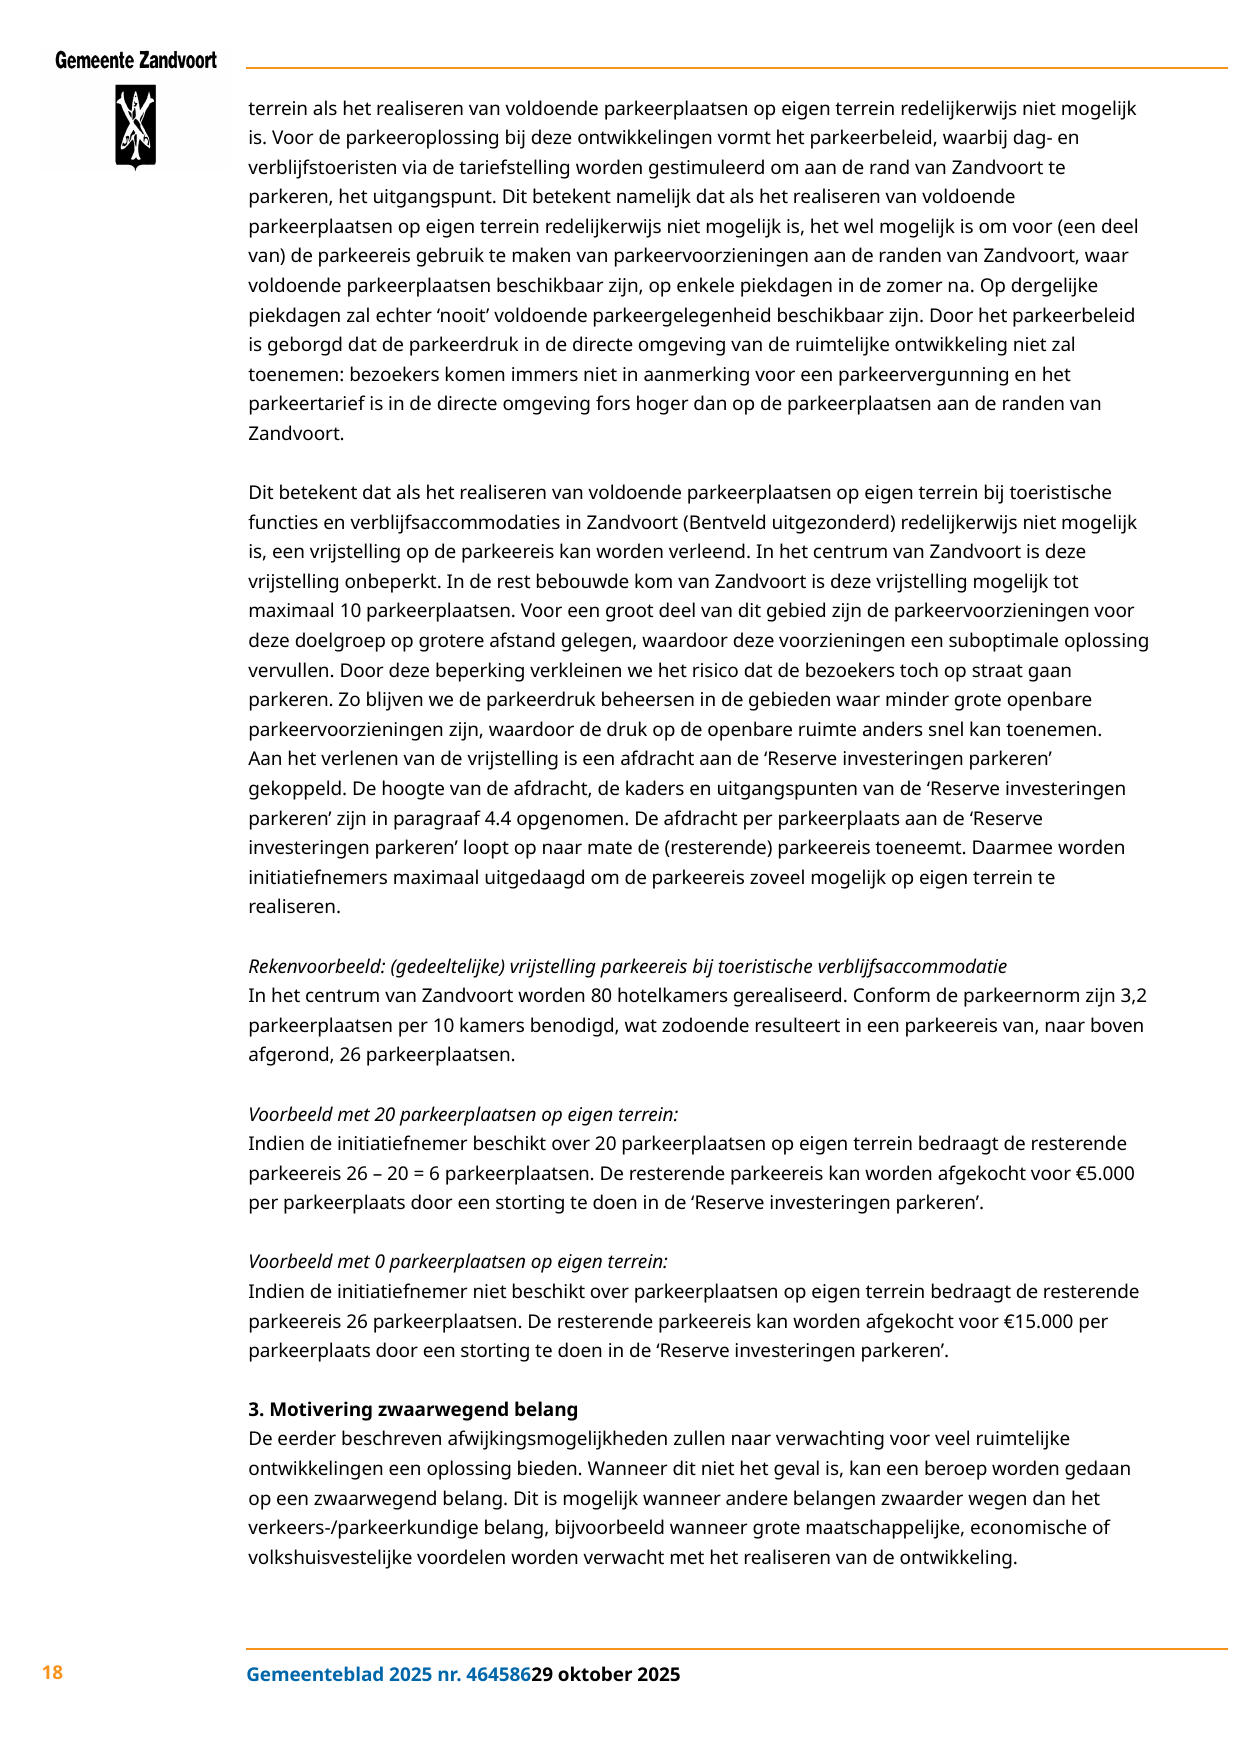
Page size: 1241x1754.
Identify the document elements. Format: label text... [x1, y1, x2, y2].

picture [41, 47, 231, 172]
text De eerder beschreven afwijkingsmogelijkheden zullen naar verwachting voor veel ruimtelijke ontwikkelingen een oplossing bieden. Wanneer dit niet het geval is, kan een beroep worden gedaan op een zwaarwegend belang. Dit is mogelijk wanneer andere belangen zwaarder wegen dan het verkeers-/parkeerkundige belang, bijvoorbeeld wanneer grote maatschappelijke, economische of volkshuisvestelijke voordelen worden verwacht met het realiseren van de ontwikkeling. [248, 1426, 1152, 1569]
text Aan het verlenen van de vrijstelling is een afdracht aan de ‘Reserve investeringen parkeren’ gekoppeld. De hoogte van de afdracht, de kaders en uitgangspunten van de ‘Reserve investeringen parkeren’ zijn in paragraaf 4.4 opgenomen. De afdracht per parkeerplaats aan de ‘Reserve investeringen parkeren’ loopt op naar mate de (resterende) parkeereis toeneemt. Daarmee worden initiatiefnemers maximaal uitgedaagd om de parkeereis zoveel mogelijk op eigen terrein te realiseren. [248, 746, 1152, 919]
text 3. Motivering zwaarwegend belang [248, 1396, 1152, 1422]
text Dit betekent dat als het realiseren van voldoende parkeerplaatsen op eigen terrein bij toeristische functies en verblijfsaccommodaties in Zandvoort (Bentveld uitgezonderd) redelijkerwijs niet mogelijk is, een vrijstelling op de parkeereis kan worden verleend. In het centrum van Zandvoort is deze vrijstelling onbeperkt. In de rest bebouwde kom van Zandvoort is deze vrijstelling mogelijk tot maximaal 10 parkeerplaatsen. Voor een groot deel van dit gebied zijn de parkeervoorzieningen voor deze doelgroep op grotere afstand gelegen, waardoor deze voorzieningen een suboptimale oplossing vervullen. Door deze beperking verkleinen we het risico dat de bezoekers toch op straat gaan parkeren. Zo blijven we de parkeerdruk beheersen in de gebieden waar minder grote openbare parkeervoorzieningen zijn, waardoor de druk op de openbare ruimte anders snel kan toenemen. [248, 479, 1152, 742]
table_header Rekenvoorbeeld: (gedeeltelijke) vrijstelling parkeereis bij toeristische verblijfsaccommodatie In het centrum van Zandvoort worden 80 hotelkamers gerealiseerd. Conform de parkeernorm zijn 3,2 parkeerplaatsen per 10 kamers benodigd, wat zodoende resulteert in een parkeereis van, naar boven afgerond, 26 parkeerplaatsen. Voorbeeld met 20 parkeerplaatsen op eigen terrein: Indien de initiatiefnemer beschikt over 20 parkeerplaatsen op eigen terrein bedraagt de resterende parkeereis 26 – 20 = 6 parkeerplaatsen. De resterende parkeereis kan worden afgekocht voor €5.000 per parkeerplaats door een storting te doen in de ‘Reserve investeringen parkeren’. Voorbeeld met 0 parkeerplaatsen op eigen terrein: Indien de initiatiefnemer niet beschikt over parkeerplaatsen op eigen terrein bedraagt de resterende parkeereis 26 parkeerplaatsen. De resterende parkeereis kan worden afgekocht voor €15.000 per parkeerplaats door een storting te doen in de ‘Reserve investeringen parkeren’. [248, 953, 1152, 1363]
text terrein als het realiseren van voldoende parkeerplaatsen op eigen terrein redelijkerwijs niet mogelijk is. Voor de parkeeroplossing bij deze ontwikkelingen vormt het parkeerbeleid, waarbij dag- en verblijfstoeristen via de tariefstelling worden gestimuleerd om aan de rand van Zandvoort te parkeren, het uitgangspunt. Dit betekent namelijk dat als het realiseren van voldoende parkeerplaatsen op eigen terrein redelijkerwijs niet mogelijk is, het wel mogelijk is om voor (een deel van) de parkeereis gebruik te maken van parkeervoorzieningen aan de randen van Zandvoort, waar voldoende parkeerplaatsen beschikbaar zijn, op enkele piekdagen in de zomer na. Op dergelijke piekdagen zal echter ‘nooit’ voldoende parkeergelegenheid beschikbaar zijn. Door het parkeerbeleid is geborgd dat de parkeerdruk in de directe omgeving van de ruimtelijke ontwikkeling niet zal toenemen: bezoekers komen immers niet in aanmerking voor een parkeervergunning en het parkeertarief is in de directe omgeving fors hoger dan op de parkeerplaatsen aan de randen van Zandvoort. [248, 95, 1152, 446]
